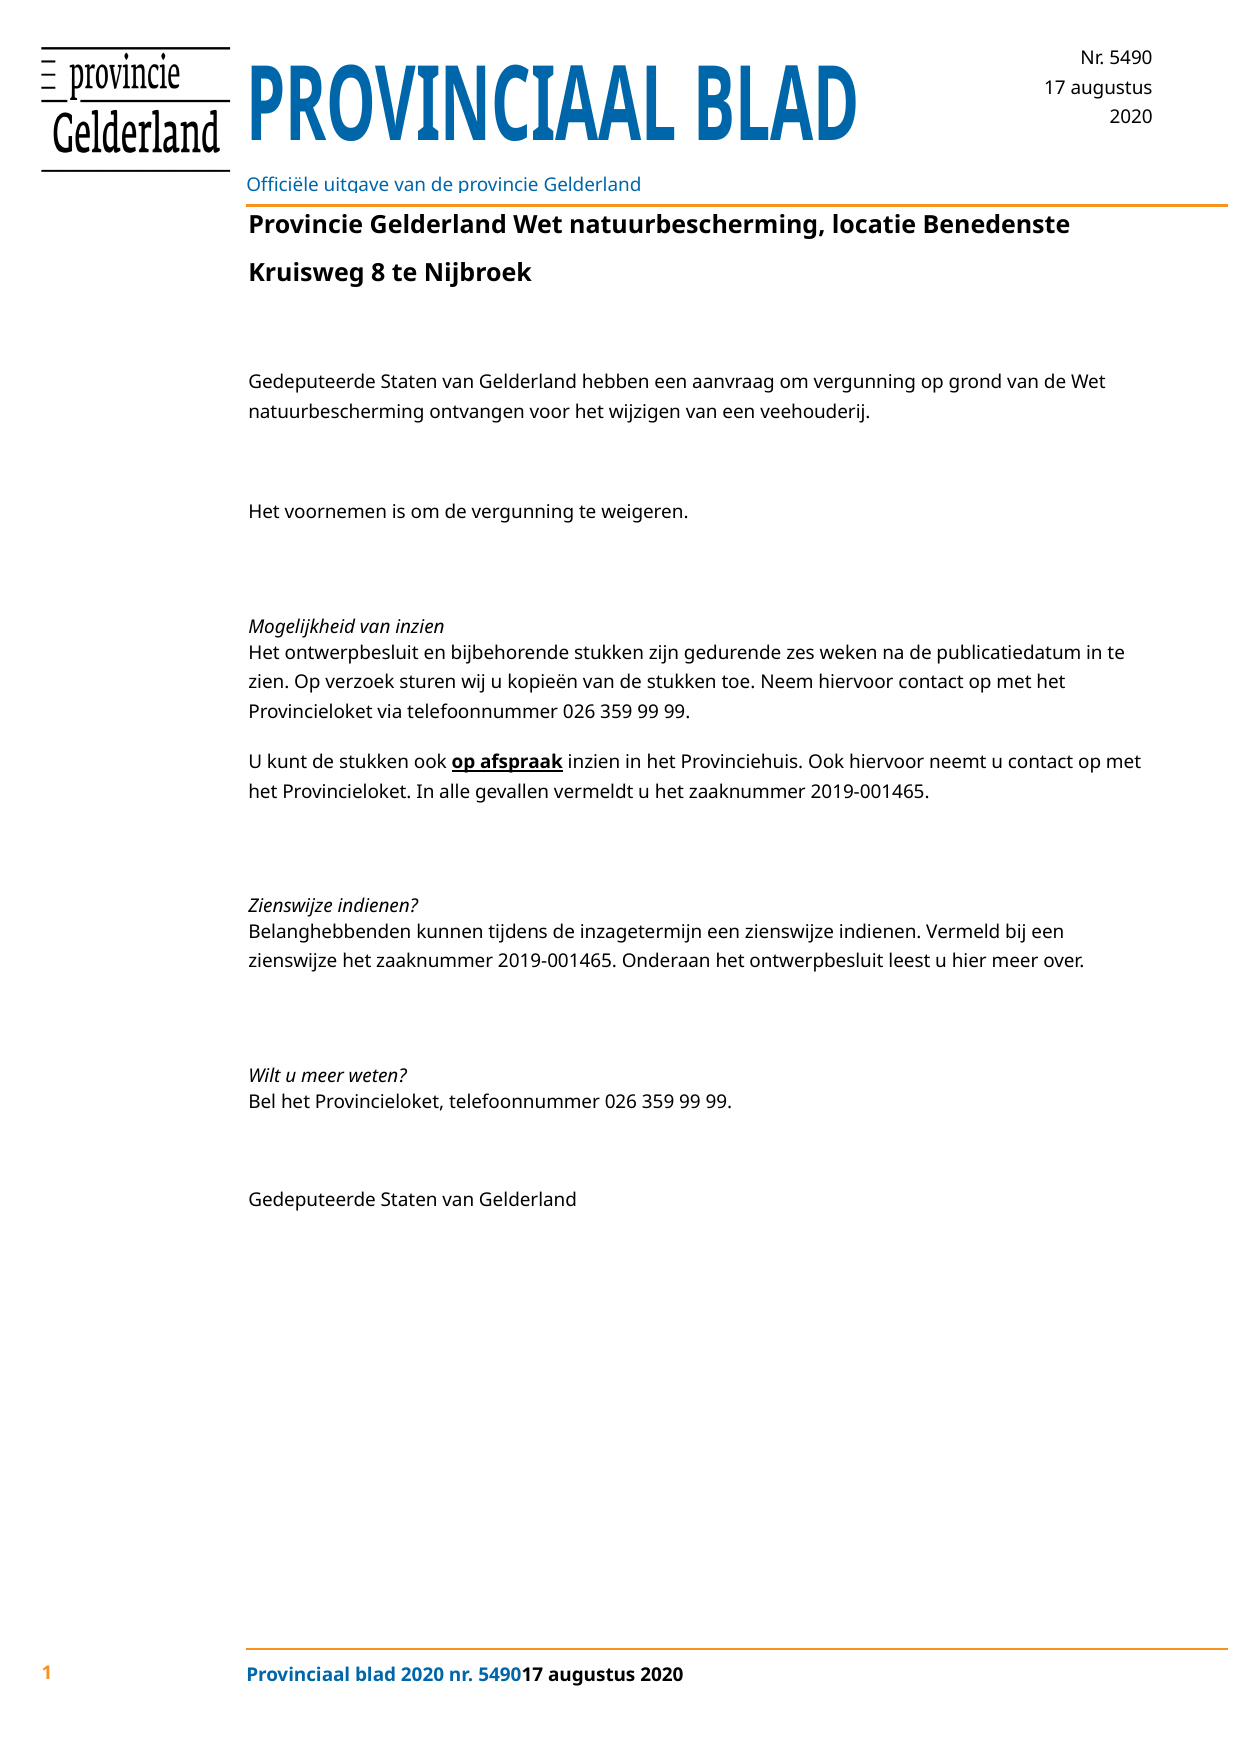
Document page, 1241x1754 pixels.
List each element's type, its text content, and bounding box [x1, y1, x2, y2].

text Zienswijze indienen? [248, 892, 1152, 918]
text Mogelijkheid van inzien [248, 613, 1152, 639]
text Wilt u meer weten? [248, 1062, 1152, 1088]
text Bel het Provincieloket, telefoonnummer 026 359 99 99. [248, 1088, 1152, 1113]
picture [41, 47, 231, 172]
text Het voornemen is om de vergunning te weigeren. [248, 499, 1152, 524]
text Gedeputeerde Staten van Gelderland hebben een aanvraag om vergunning op grond van de Wet natuurbescherming ontvangen voor het wijzigen van een veehouderij. [248, 368, 1152, 424]
text Provincie Gelderland Wet natuurbescherming, locatie Benedenste Kruisweg 8 te Nijbroek [248, 207, 1152, 288]
text Gedeputeerde Staten van Gelderland [248, 1186, 1152, 1212]
text Het ontwerpbesluit en bijbehorende stukken zijn gedurende zes weken na de publicatiedatum in te zien. Op verzoek sturen wij u kopieën van de stukken toe. Neem hiervoor contact op met het Provincieloket via telefoonnummer 026 359 99 99. [248, 639, 1152, 724]
text U kunt de stukken ook op afspraak inzien in het Provinciehuis. Ook hiervoor neemt u contact op met het Provincieloket. In alle gevallen vermeldt u het zaaknummer 2019-001465. [248, 748, 1152, 804]
text Belanghebbenden kunnen tijdens de inzagetermijn een zienswijze indienen. Vermeld bij een zienswijze het zaaknummer 2019-001465. Onderaan het ontwerpbesluit leest u hier meer over. [248, 918, 1152, 973]
